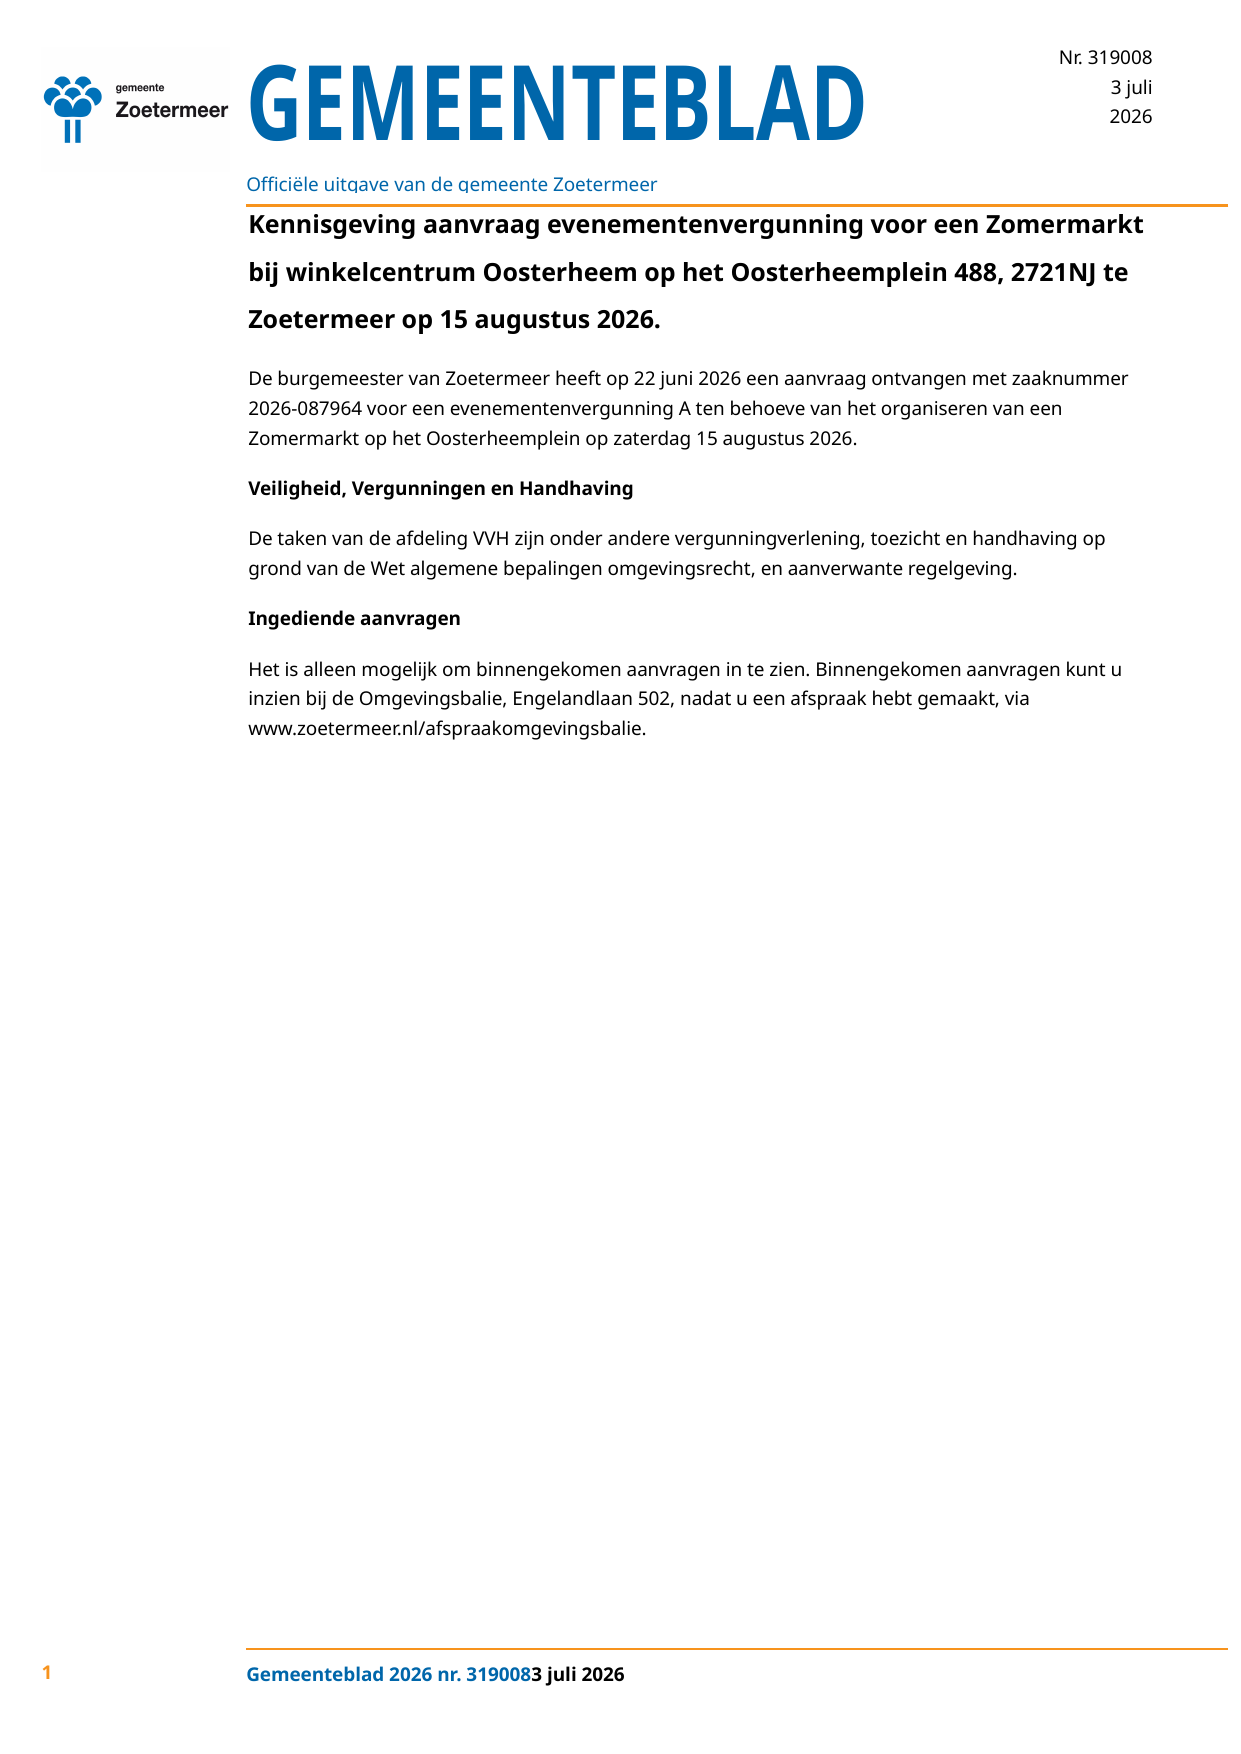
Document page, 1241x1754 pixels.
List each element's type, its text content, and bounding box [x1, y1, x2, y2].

text Veiligheid, Vergunningen en Handhaving [248, 475, 1152, 501]
text Ingediende aanvragen [248, 606, 1152, 631]
text De burgemeester van Zoetermeer heeft op 22 juni 2026 een aanvraag ontvangen met zaaknummer 2026-087964 voor een evenementenvergunning A ten behoeve van het organiseren van een Zomermarkt op het Oosterheemplein op zaterdag 15 augustus 2026. [248, 366, 1152, 450]
text Het is alleen mogelijk om binnengekomen aanvragen in te zien. Binnengekomen aanvragen kunt u inzien bij de Omgevingsbalie, Engelandlaan 502, nadat u een afspraak hebt gemaakt, via www.zoetermeer.nl/afspraakomgevingsbalie. [248, 656, 1152, 741]
picture [41, 47, 231, 172]
text Kennisgeving aanvraag evenementenvergunning voor een Zomermarkt bij winkelcentrum Oosterheem op het Oosterheemplein 488, 2721NJ te Zoetermeer op 15 augustus 2026. [248, 207, 1152, 336]
text De taken van de afdeling VVH zijn onder andere vergunningverlening, toezicht en handhaving op grond van de Wet algemene bepalingen omgevingsrecht, en aanverwante regelgeving. [248, 526, 1152, 581]
